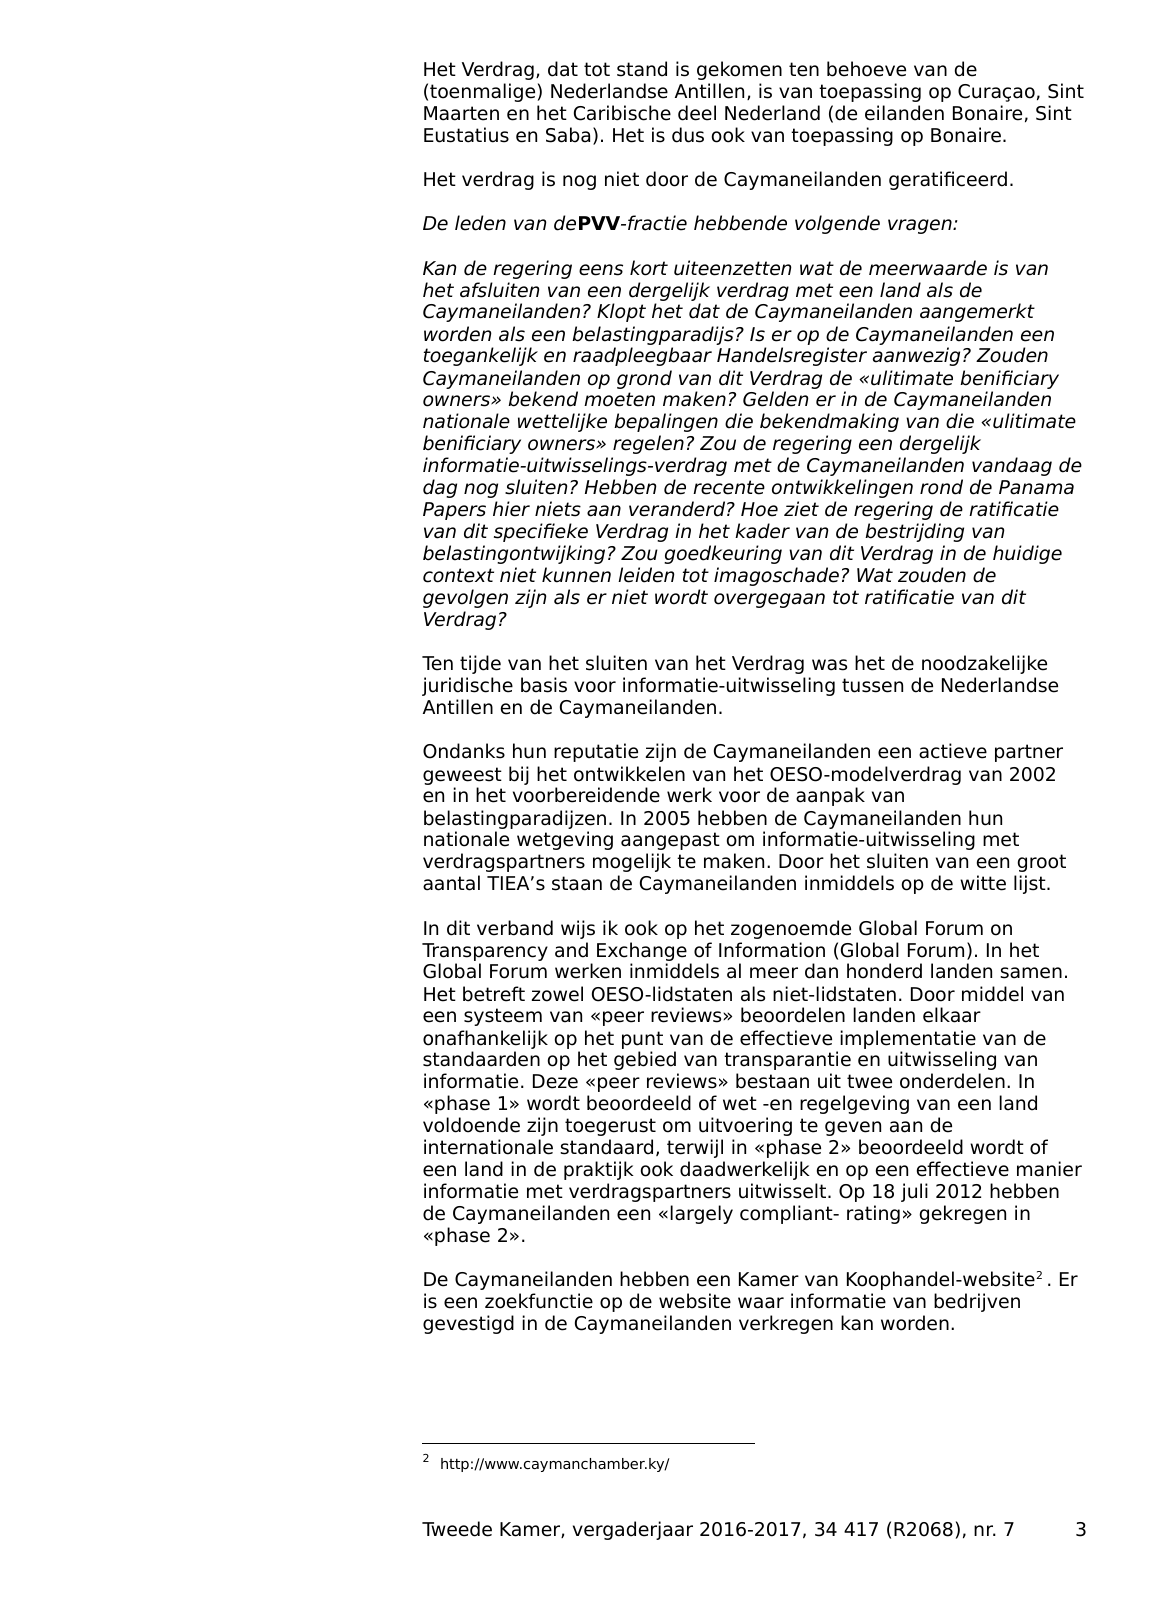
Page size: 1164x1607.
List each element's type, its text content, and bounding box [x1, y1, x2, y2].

text De Caymaneilanden hebben een Kamer van Koophandel-website. Er is een zoekfunctie op de website waar informatie van bedrijven gevestigd in de Caymaneilanden verkregen kan worden. [422, 1269, 1087, 1335]
text Ondanks hun reputatie zijn de Caymaneilanden een actieve partner geweest bij het ontwikkelen van het OESO-modelverdrag van 2002 en in het voorbereidende werk voor de aanpak van belastingparadijzen. In 2005 hebben de Caymaneilanden hun nationale wetgeving aangepast om informatie-uitwisseling met verdragspartners mogelijk te maken. Door het sluiten van een groot aantal TIEA’s staan de Caymaneilanden inmiddels op de witte lijst. [422, 741, 1087, 895]
text Ten tijde van het sluiten van het Verdrag was het de noodzakelijke juridische basis voor informatie-uitwisseling tussen de Nederlandse Antillen en de Caymaneilanden. [422, 653, 1087, 719]
text Kan de regering eens kort uiteenzetten wat de meerwaarde is van het afsluiten van een dergelijk verdrag met een land als de Caymaneilanden? Klopt het dat de Caymaneilanden aangemerkt worden als een belastingparadijs? Is er op de Caymaneilanden een toegankelijk en raadpleegbaar Handelsregister aanwezig? Zouden Caymaneilanden op grond van dit Verdrag de «ulitimate benificiary owners» bekend moeten maken? Gelden er in de Caymaneilanden nationale wettelijke bepalingen die bekendmaking van die «ulitimate benificiary owners» regelen? Zou de regering een dergelijk informatie-uitwisselings-verdrag met de Caymaneilanden vandaag de dag nog sluiten? Hebben de recente ontwikkelingen rond de Panama Papers hier niets aan veranderd? Hoe ziet de regering de ratificatie van dit specifieke Verdrag in het kader van de bestrijding van belastingontwijking? Zou goedkeuring van dit Verdrag in de huidige context niet kunnen leiden tot imagoschade? Wat zouden de gevolgen zijn als er niet wordt overgegaan tot ratificatie van dit Verdrag? [422, 257, 1087, 631]
text Het Verdrag, dat tot stand is gekomen ten behoeve van de (toenmalige) Nederlandse Antillen, is van toepassing op Curaçao, Sint Maarten en het Caribische deel Nederland (de eilanden Bonaire, Sint Eustatius en Saba). Het is dus ook van toepassing op Bonaire. [422, 59, 1087, 147]
text http://www.caymanchamber.ky/ [422, 1452, 1087, 1474]
text De leden van dePVV-fractie hebbende volgende vragen: [422, 213, 1087, 235]
text In dit verband wijs ik ook op het zogenoemde Global Forum on Transparency and Exchange of Information (Global Forum). In het Global Forum werken inmiddels al meer dan honderd landen samen. Het betreft zowel OESO-lidstaten als niet-lidstaten. Door middel van een systeem van «peer reviews» beoordelen landen elkaar onafhankelijk op het punt van de effectieve implementatie van de standaarden op het gebied van transparantie en uitwisseling van informatie. Deze «peer reviews» bestaan uit twee onderdelen. In «phase 1» wordt beoordeeld of wet -en regelgeving van een land voldoende zijn toegerust om uitvoering te geven aan de internationale standaard, terwijl in «phase 2» beoordeeld wordt of een land in de praktijk ook daadwerkelijk en op een effectieve manier informatie met verdragspartners uitwisselt. Op 18 juli 2012 hebben de Caymaneilanden een «largely compliant- rating» gekregen in «phase 2». [422, 917, 1087, 1247]
text Het verdrag is nog niet door de Caymaneilanden geratificeerd. [422, 169, 1087, 191]
